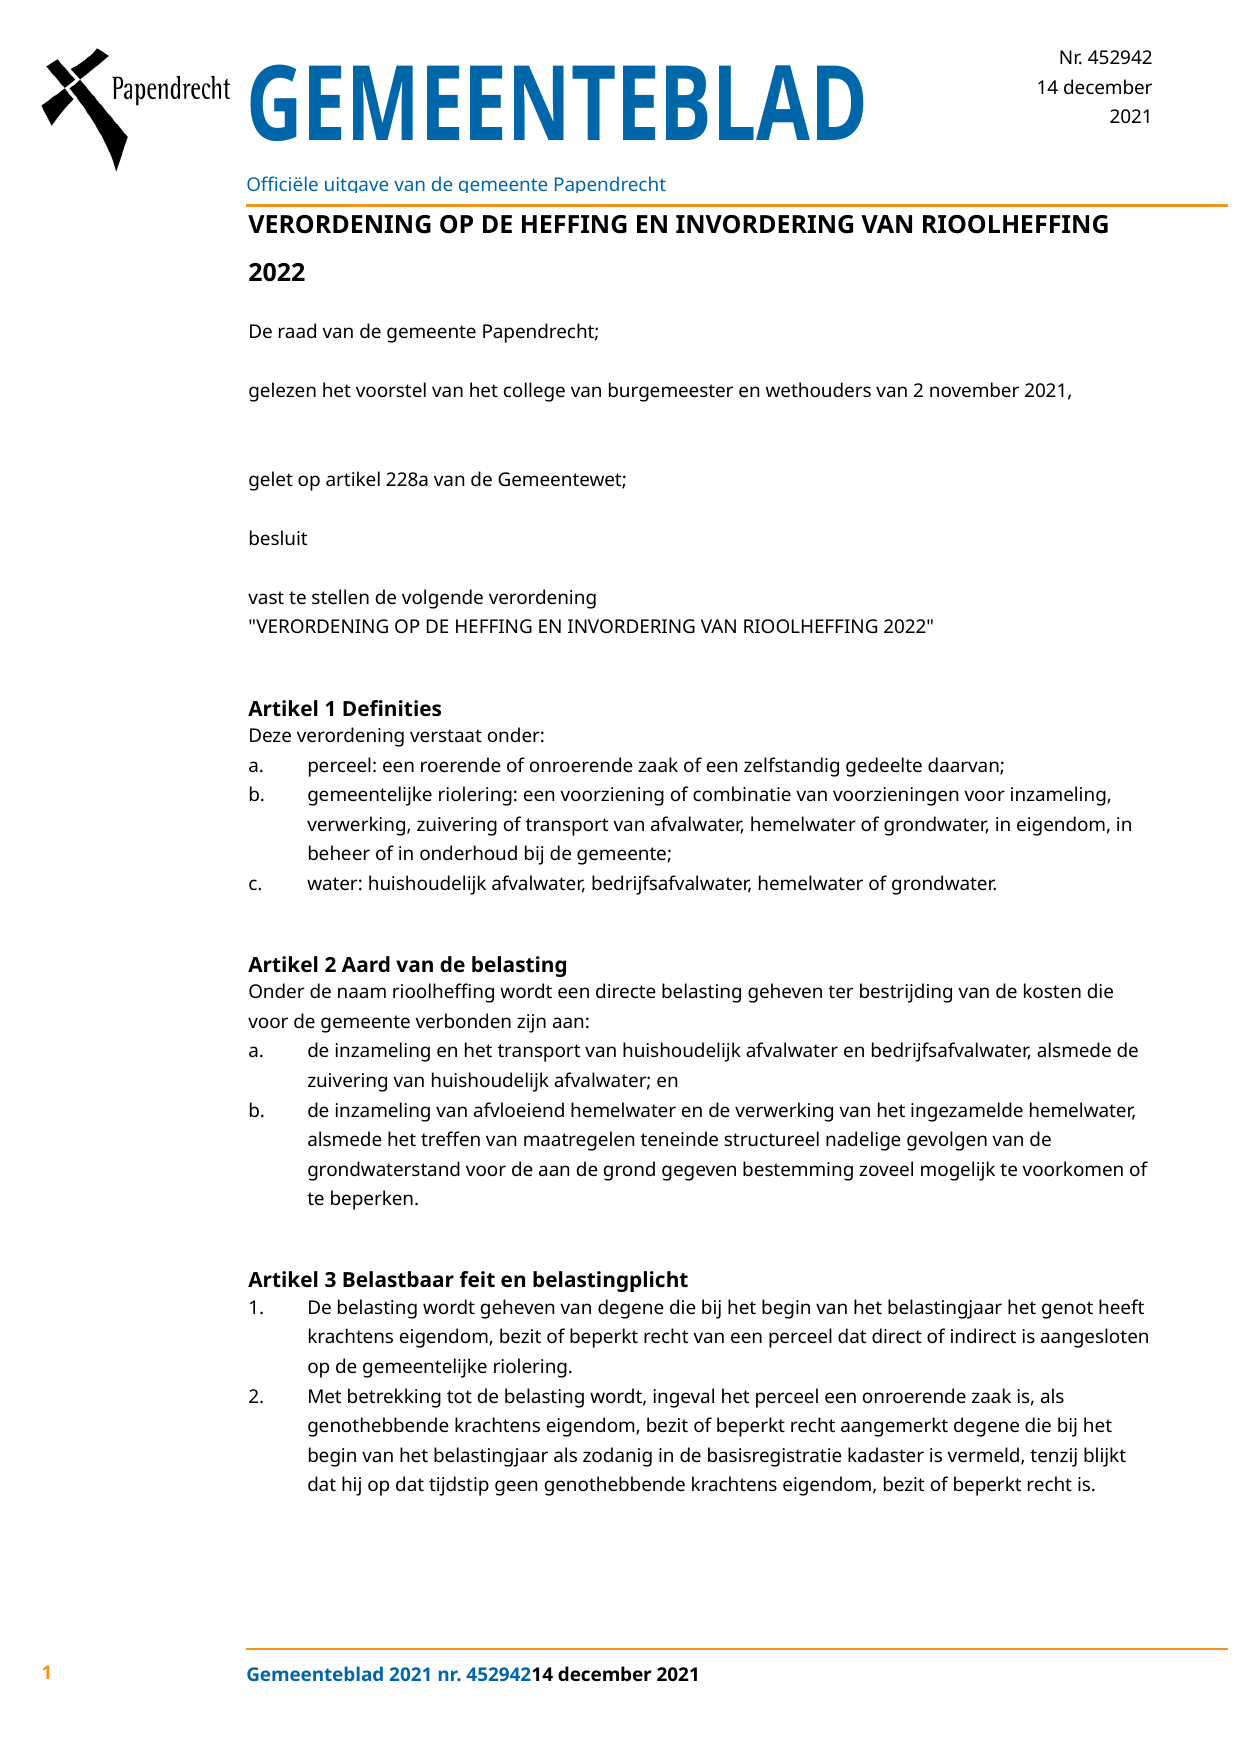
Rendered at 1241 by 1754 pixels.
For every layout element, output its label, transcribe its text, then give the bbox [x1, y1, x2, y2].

text gelet op artikel 228a van de Gemeentewet; [248, 466, 1152, 492]
list de inzameling en het transport van huishoudelijk afvalwater en bedrijfsafvalwater, alsmede de zuivering van huishoudelijk afvalwater; en [248, 1038, 1152, 1093]
text gelezen het voorstel van het college van burgemeester en wethouders van 2 november 2021, [248, 377, 1152, 403]
list Met betrekking tot de belasting wordt, ingeval het perceel een onroerende zaak is, als genothebbende krachtens eigendom, bezit of beperkt recht aangemerkt degene die bij het begin van het belastingjaar als zodanig in de basisregistratie kadaster is vermeld, tenzij blijkt dat hij op dat tijdstip geen genothebbende krachtens eigendom, bezit of beperkt recht is. [248, 1383, 1152, 1497]
list water: huishoudelijk afvalwater, bedrijfsafvalwater, hemelwater of grondwater. [248, 870, 1152, 896]
picture [41, 47, 231, 172]
text Deze verordening verstaat onder: [248, 722, 1152, 748]
text Onder de naam rioolheffing wordt een directe belasting geheven ter bestrijding van de kosten die voor de gemeente verbonden zijn aan: [248, 978, 1152, 1034]
list gemeentelijke riolering: een voorziening of combinatie van voorzieningen voor inzameling, verwerking, zuivering of transport van afvalwater, hemelwater of grondwater, in eigendom, in beheer of in onderhoud bij de gemeente; [248, 781, 1152, 866]
list perceel: een roerende of onroerende zaak of een zelfstandig gedeelte daarvan; [248, 752, 1152, 777]
text vast te stellen de volgende verordening [248, 584, 1152, 610]
text Artikel 3 Belastbaar feit en belastingplicht [248, 1266, 1152, 1294]
text Artikel 1 Definities [248, 694, 1152, 722]
list De belasting wordt geheven van degene die bij het begin van het belastingjaar het genot heeft krachtens eigendom, bezit of beperkt recht van een perceel dat direct of indirect is aangesloten op de gemeentelijke riolering. [248, 1294, 1152, 1379]
text besluit [248, 525, 1152, 551]
text Artikel 2 Aard van de belasting [248, 950, 1152, 978]
list de inzameling van afvloeiend hemelwater en de verwerking van het ingezamelde hemelwater, alsmede het treffen van maatregelen teneinde structureel nadelige gevolgen van de grondwaterstand voor de aan de grond gegeven bestemming zoveel mogelijk te voorkomen of te beperken. [248, 1097, 1152, 1211]
text "VERORDENING OP DE HEFFING EN INVORDERING VAN RIOOLHEFFING 2022" [248, 614, 1152, 639]
text De raad van de gemeente Papendrecht; [248, 318, 1152, 344]
text VERORDENING OP DE HEFFING EN INVORDERING VAN RIOOLHEFFING 2022 [248, 207, 1152, 288]
